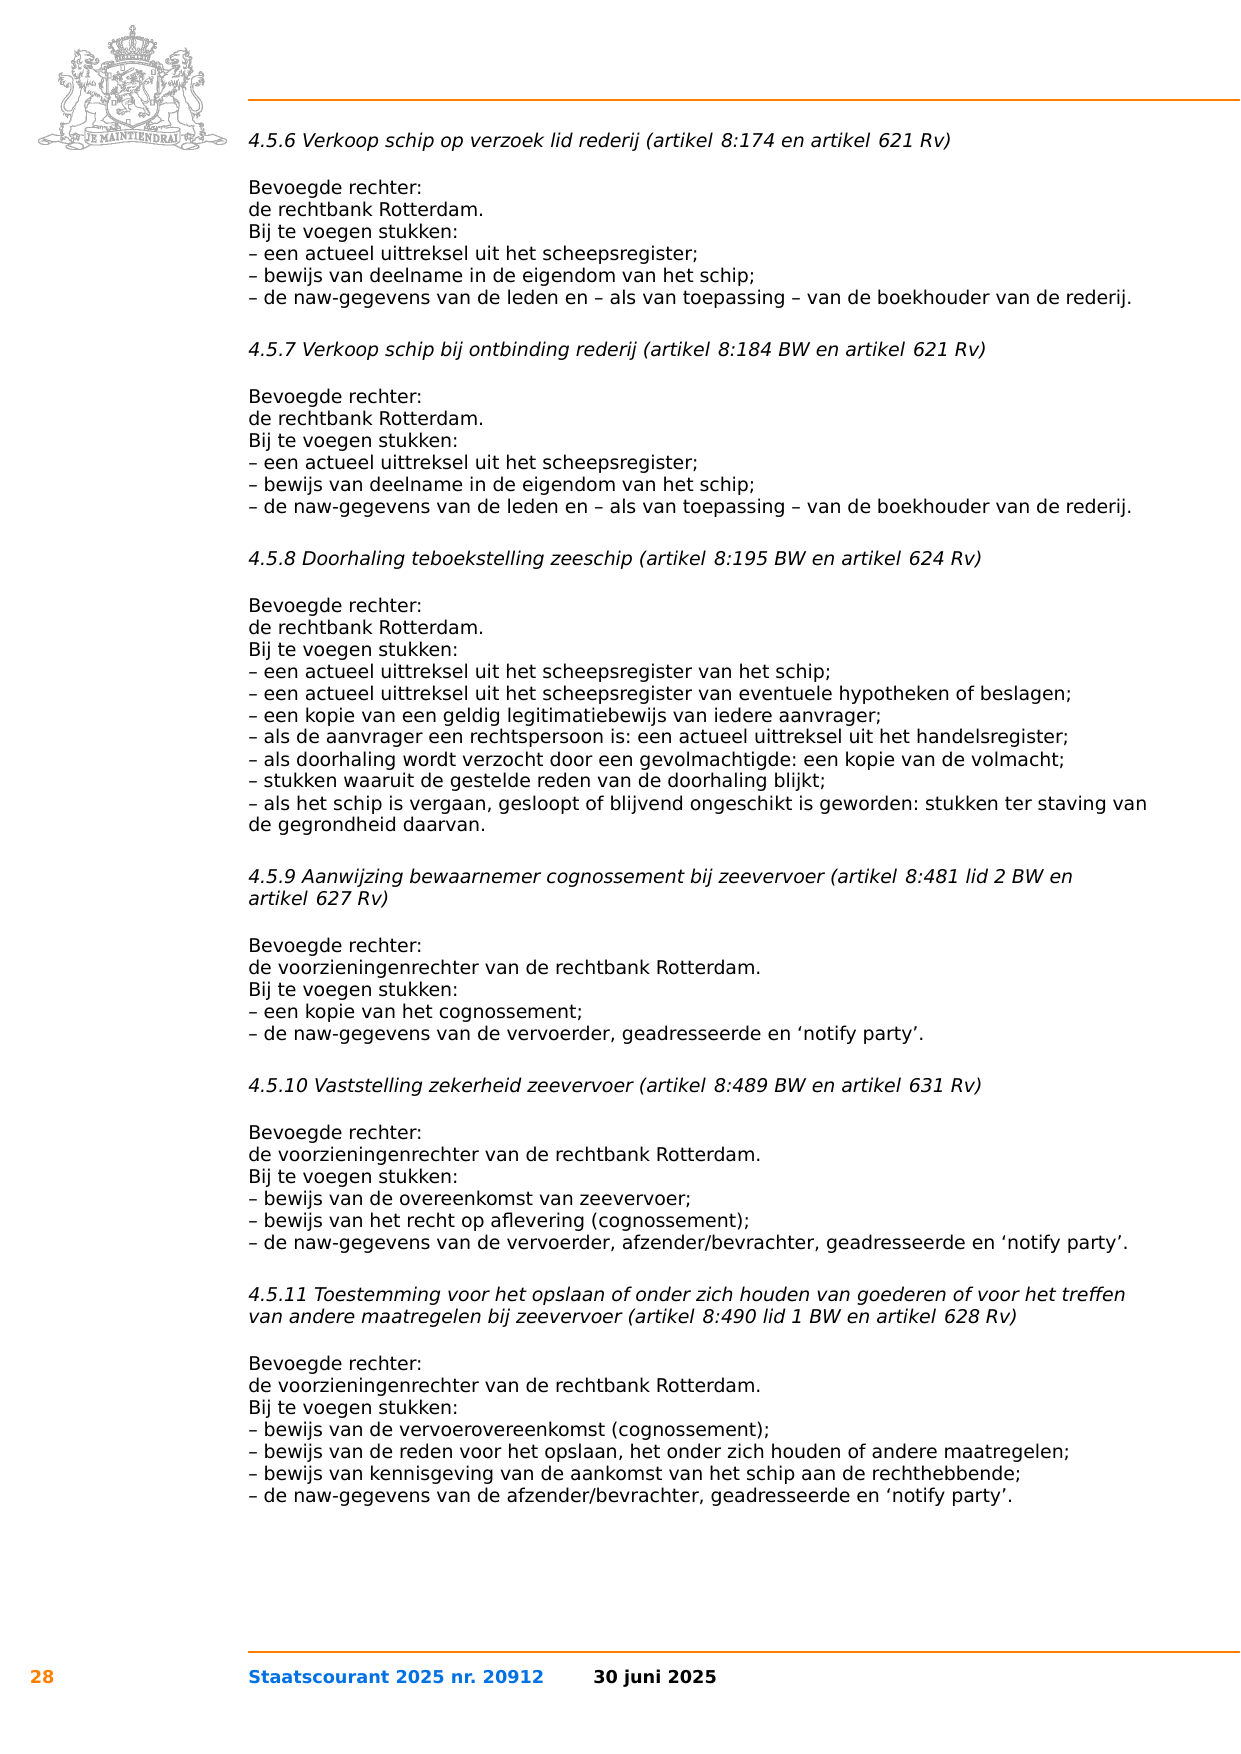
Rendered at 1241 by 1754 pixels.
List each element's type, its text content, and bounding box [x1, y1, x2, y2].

text – bewijs van de vervoerovereenkomst (cognossement); [248, 1419, 1163, 1441]
text – stukken waaruit de gestelde reden van de doorhaling blijkt; [248, 770, 1163, 792]
text Bevoegde rechter: [248, 1353, 1163, 1375]
text – de naw-gegevens van de vervoerder, afzender/bevrachter, geadresseerde en ‘notify party’. [248, 1232, 1163, 1254]
subtitle 4.5.8 Doorhaling teboekstelling zeeschip (artikel 8:195 BW en artikel 624 Rv) [248, 548, 1163, 569]
text – een actueel uittreksel uit het scheepsregister van het schip; [248, 661, 1163, 682]
text de rechtbank Rotterdam. [248, 617, 1163, 638]
text de rechtbank Rotterdam. [248, 408, 1163, 430]
picture [38, 25, 227, 150]
text – bewijs van kennisgeving van de aankomst van het schip aan de rechthebbende; [248, 1463, 1163, 1485]
subtitle 4.5.10 Vaststelling zekerheid zeevervoer (artikel 8:489 BW en artikel 631 Rv) [248, 1075, 1163, 1097]
text – een kopie van het cognossement; [248, 1001, 1163, 1023]
text de voorzieningenrechter van de rechtbank Rotterdam. [248, 1144, 1163, 1166]
text de voorzieningenrechter van de rechtbank Rotterdam. [248, 957, 1163, 979]
text Bij te voegen stukken: [248, 638, 1163, 661]
text Bevoegde rechter: [248, 177, 1163, 199]
text Bij te voegen stukken: [248, 1166, 1163, 1188]
text – een kopie van een geldig legitimatiebewijs van iedere aanvrager; [248, 704, 1163, 726]
text – als de aanvrager een rechtspersoon is: een actueel uittreksel uit het handelsregister; [248, 726, 1163, 748]
subtitle 4.5.9 Aanwijzing bewaarnemer cognossement bij zeevervoer (artikel 8:481 lid 2 BW en artikel 627 Rv) [248, 866, 1163, 910]
text – de naw-gegevens van de afzender/bevrachter, geadresseerde en ‘notify party’. [248, 1485, 1163, 1507]
text – bewijs van het recht op aflevering (cognossement); [248, 1210, 1163, 1232]
text – als doorhaling wordt verzocht door een gevolmachtigde: een kopie van de volmacht; [248, 748, 1163, 770]
text – bewijs van de overeenkomst van zeevervoer; [248, 1188, 1163, 1210]
subtitle 4.5.6 Verkoop schip op verzoek lid rederij (artikel 8:174 en artikel 621 Rv) [248, 130, 1163, 152]
text Bevoegde rechter: [248, 935, 1163, 957]
text – bewijs van deelname in de eigendom van het schip; [248, 474, 1163, 496]
text – bewijs van de reden voor het opslaan, het onder zich houden of andere maatregelen; [248, 1441, 1163, 1463]
text – bewijs van deelname in de eigendom van het schip; [248, 265, 1163, 287]
text Bevoegde rechter: [248, 1122, 1163, 1144]
text – een actueel uittreksel uit het scheepsregister van eventuele hypotheken of beslagen; [248, 682, 1163, 704]
text – een actueel uittreksel uit het scheepsregister; [248, 243, 1163, 265]
text – de naw-gegevens van de leden en – als van toepassing – van de boekhouder van de rederij. [248, 496, 1163, 518]
text – de naw-gegevens van de vervoerder, geadresseerde en ‘notify party’. [248, 1023, 1163, 1045]
text Bij te voegen stukken: [248, 430, 1163, 452]
text de rechtbank Rotterdam. [248, 199, 1163, 221]
text Bij te voegen stukken: [248, 979, 1163, 1001]
text – de naw-gegevens van de leden en – als van toepassing – van de boekhouder van de rederij. [248, 287, 1163, 309]
text Bevoegde rechter: [248, 386, 1163, 408]
text Bevoegde rechter: [248, 594, 1163, 617]
subtitle 4.5.7 Verkoop schip bij ontbinding rederij (artikel 8:184 BW en artikel 621 Rv) [248, 339, 1163, 361]
text Bij te voegen stukken: [248, 1397, 1163, 1419]
text de voorzieningenrechter van de rechtbank Rotterdam. [248, 1375, 1163, 1397]
subtitle 4.5.11 Toestemming voor het opslaan of onder zich houden van goederen of voor het treffen van andere maatregelen bij zeevervoer (artikel 8:490 lid 1 BW en artikel 628 Rv) [248, 1284, 1163, 1328]
text – als het schip is vergaan, gesloopt of blijvend ongeschikt is geworden: stukken ter staving van de gegrondheid daarvan. [248, 792, 1163, 836]
text – een actueel uittreksel uit het scheepsregister; [248, 452, 1163, 474]
text Bij te voegen stukken: [248, 221, 1163, 243]
